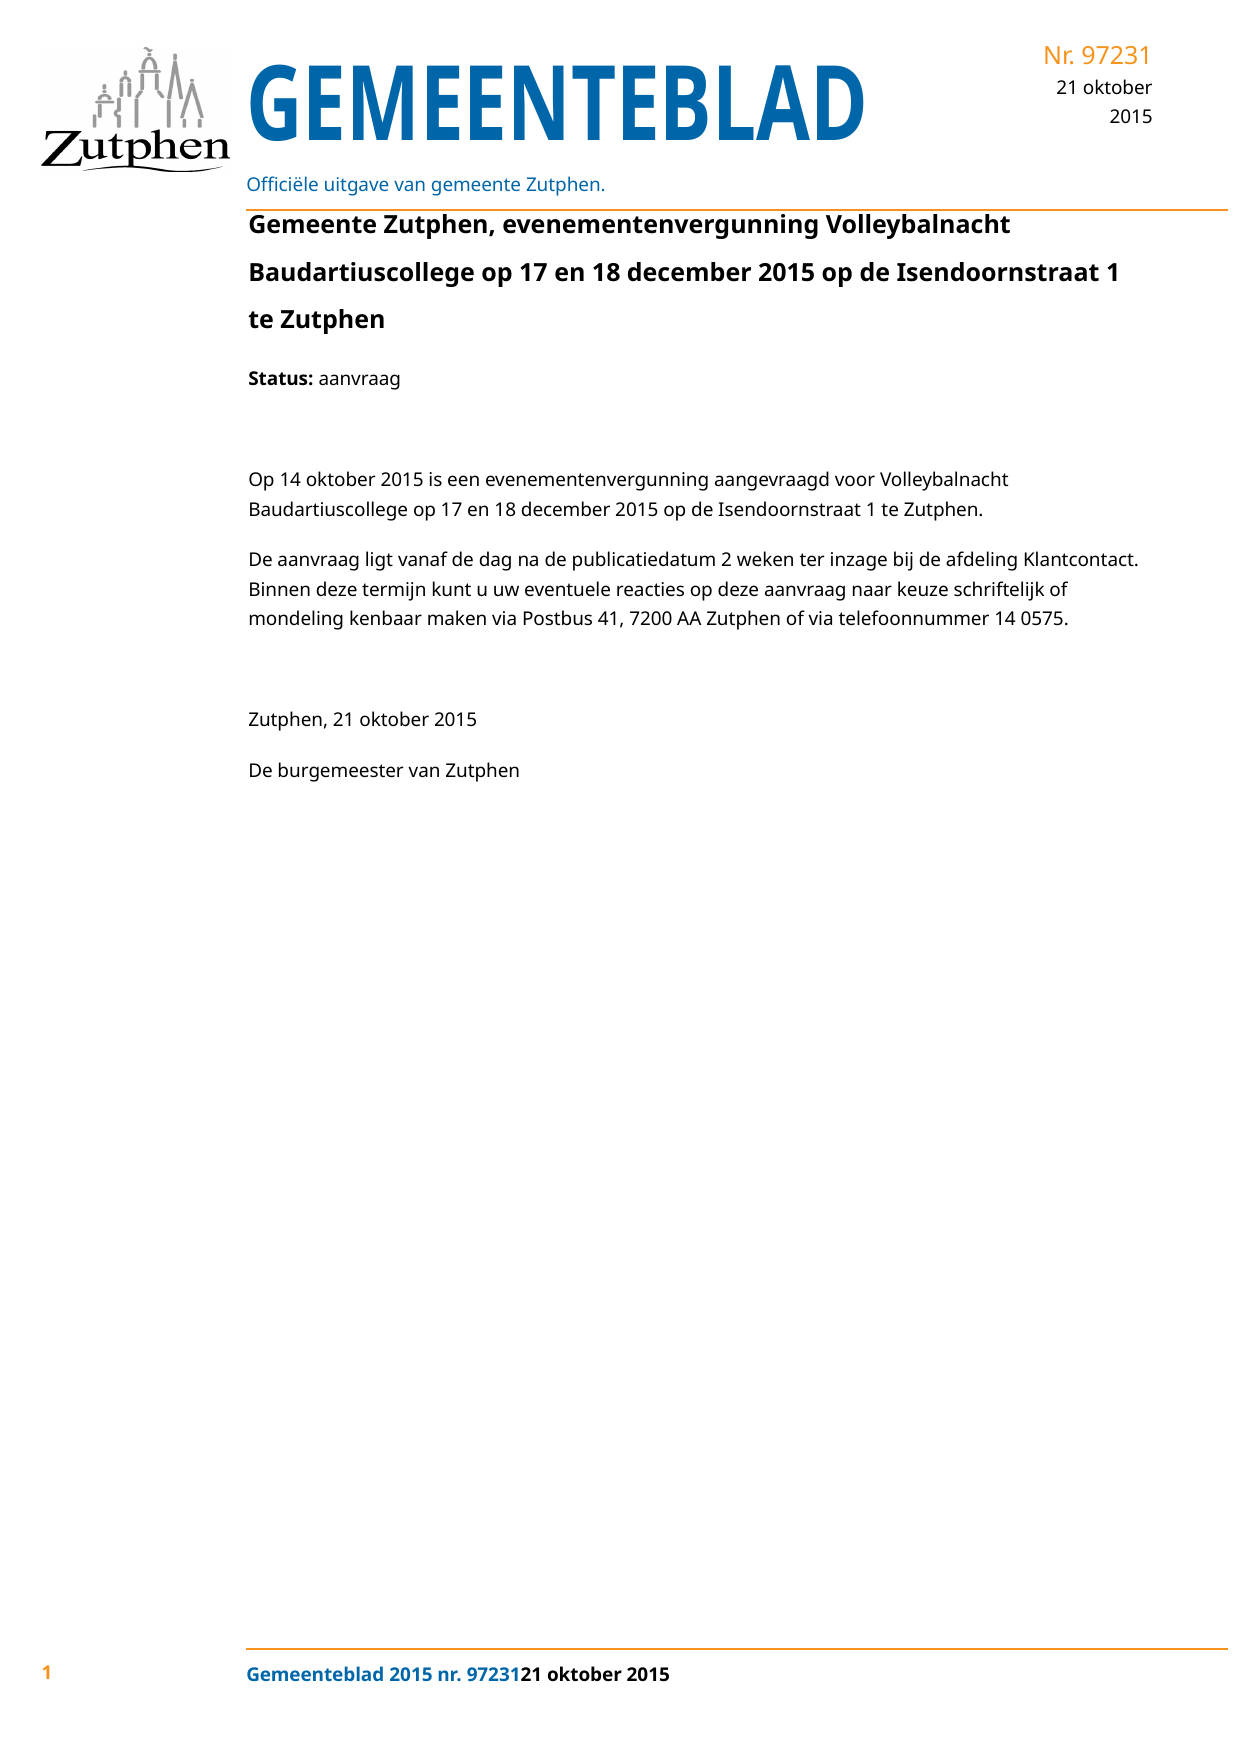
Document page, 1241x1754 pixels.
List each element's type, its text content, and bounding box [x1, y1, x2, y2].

text De aanvraag ligt vanaf de dag na de publicatiedatum 2 weken ter inzage bij de afdeling Klantcontact. Binnen deze termijn kunt u uw eventuele reacties op deze aanvraag naar keuze schriftelijk of mondeling kenbaar maken via Postbus 41, 7200 AA Zutphen of via telefoonnummer 14 0575. [248, 546, 1152, 631]
text Status: aanvraag [248, 366, 1152, 391]
text De burgemeester van Zutphen [248, 757, 1152, 782]
text Zutphen, 21 oktober 2015 [248, 706, 1152, 732]
text Op 14 oktober 2015 is een evenementenvergunning aangevraagd voor Volleybalnacht Baudartiuscollege op 17 en 18 december 2015 op de Isendoornstraat 1 te Zutphen. [248, 466, 1152, 522]
text Gemeente Zutphen, evenementenvergunning Volleybalnacht Baudartiuscollege op 17 en 18 december 2015 op de Isendoornstraat 1 te Zutphen [248, 211, 1152, 336]
picture [41, 47, 231, 172]
